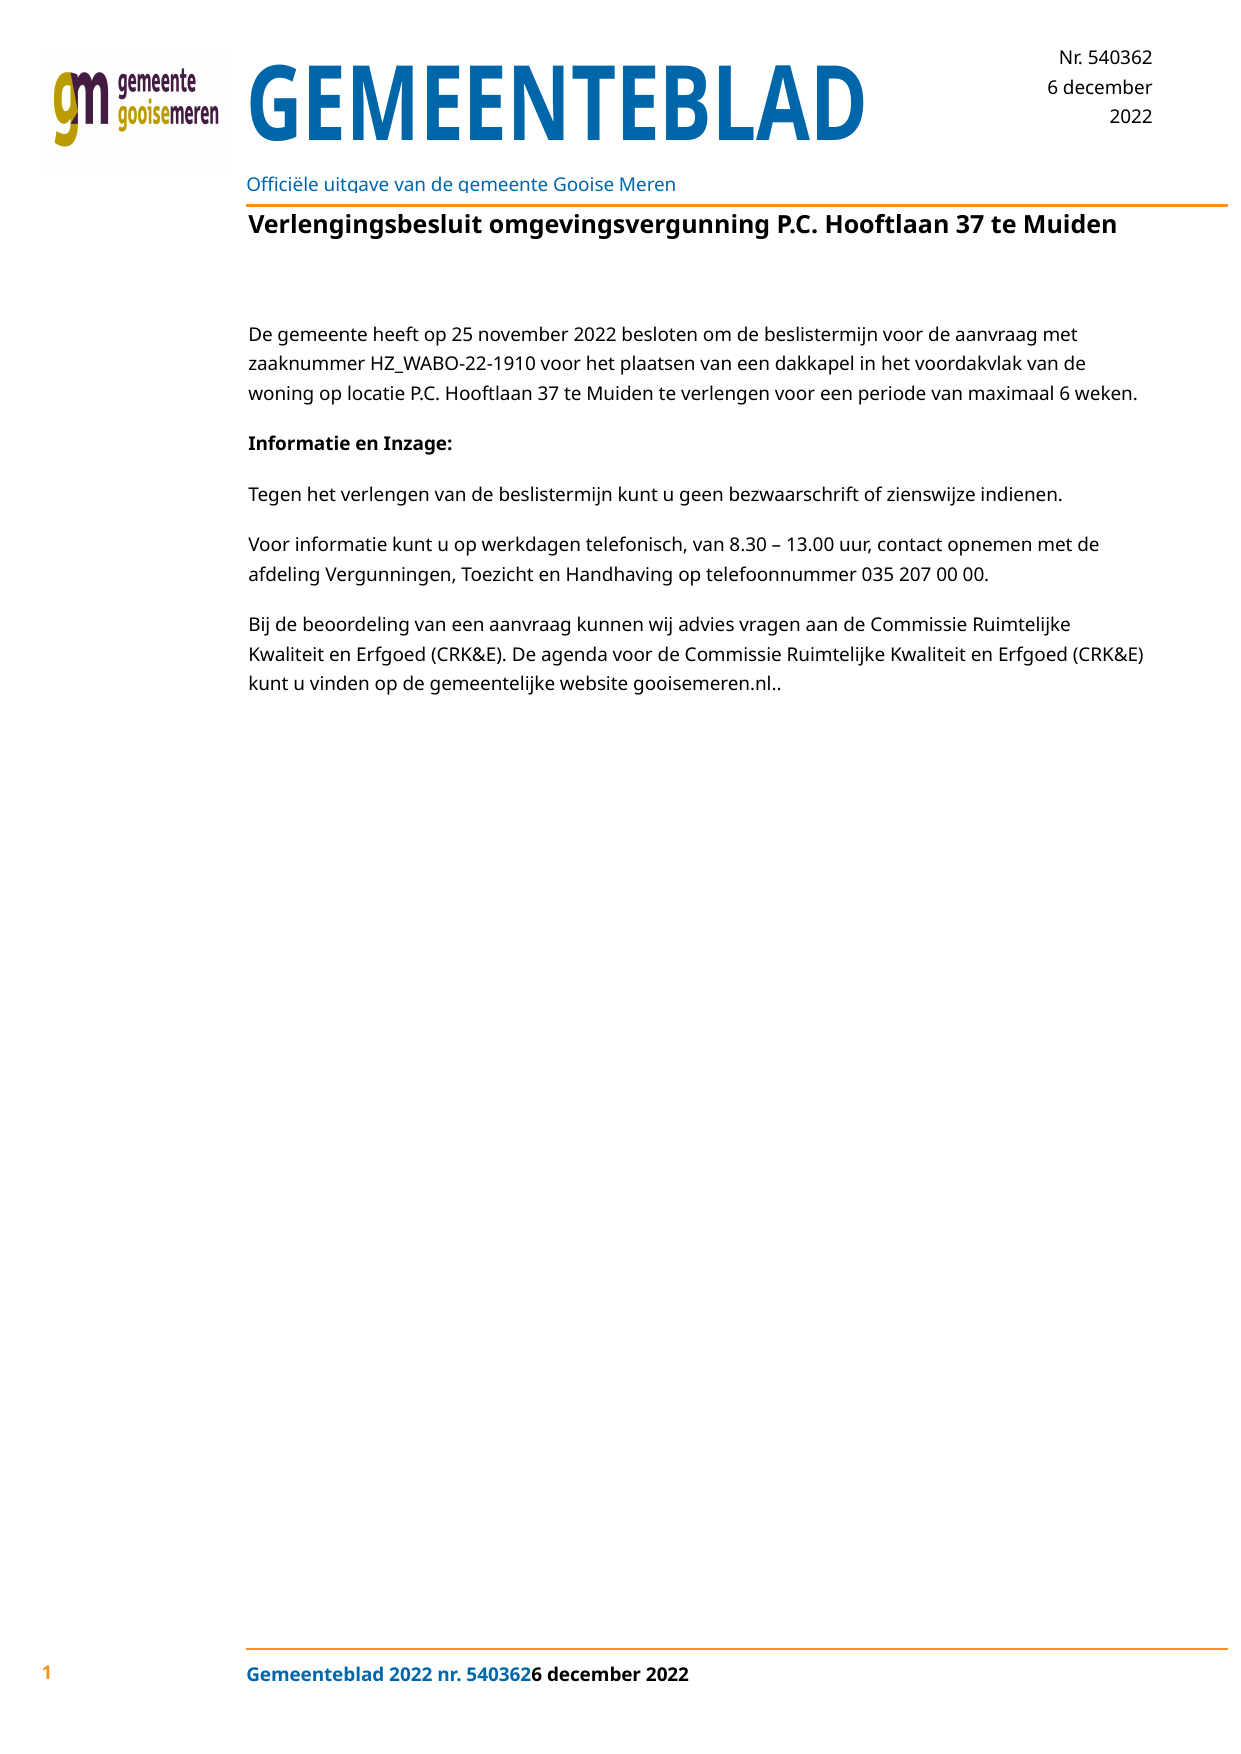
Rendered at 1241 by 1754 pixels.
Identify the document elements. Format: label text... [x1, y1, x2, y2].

text Voor informatie kunt u op werkdagen telefonisch, van 8.30 – 13.00 uur, contact opnemen met de afdeling Vergunningen, Toezicht en Handhaving op telefoonnummer 035 207 00 00. [248, 531, 1152, 586]
picture [41, 47, 231, 172]
text De gemeente heeft op 25 november 2022 besloten om de beslistermijn voor de aanvraag met zaaknummer HZ_WABO-22-1910 voor het plaatsen van een dakkapel in het voordakvlak van de woning op locatie P.C. Hooftlaan 37 te Muiden te verlengen voor een periode van maximaal 6 weken. [248, 321, 1152, 406]
text Informatie en Inzage: [248, 430, 1152, 456]
text Bij de beoordeling van een aanvraag kunnen wij advies vragen aan de Commissie Ruimtelijke Kwaliteit en Erfgoed (CRK&E). De agenda voor de Commissie Ruimtelijke Kwaliteit en Erfgoed (CRK&E) kunt u vinden op de gemeentelijke website gooisemeren.nl.. [248, 611, 1152, 696]
text Tegen het verlengen van de beslistermijn kunt u geen bezwaarschrift of zienswijze indienen. [248, 481, 1152, 506]
text Verlengingsbesluit omgevingsvergunning P.C. Hooftlaan 37 te Muiden [248, 207, 1152, 241]
